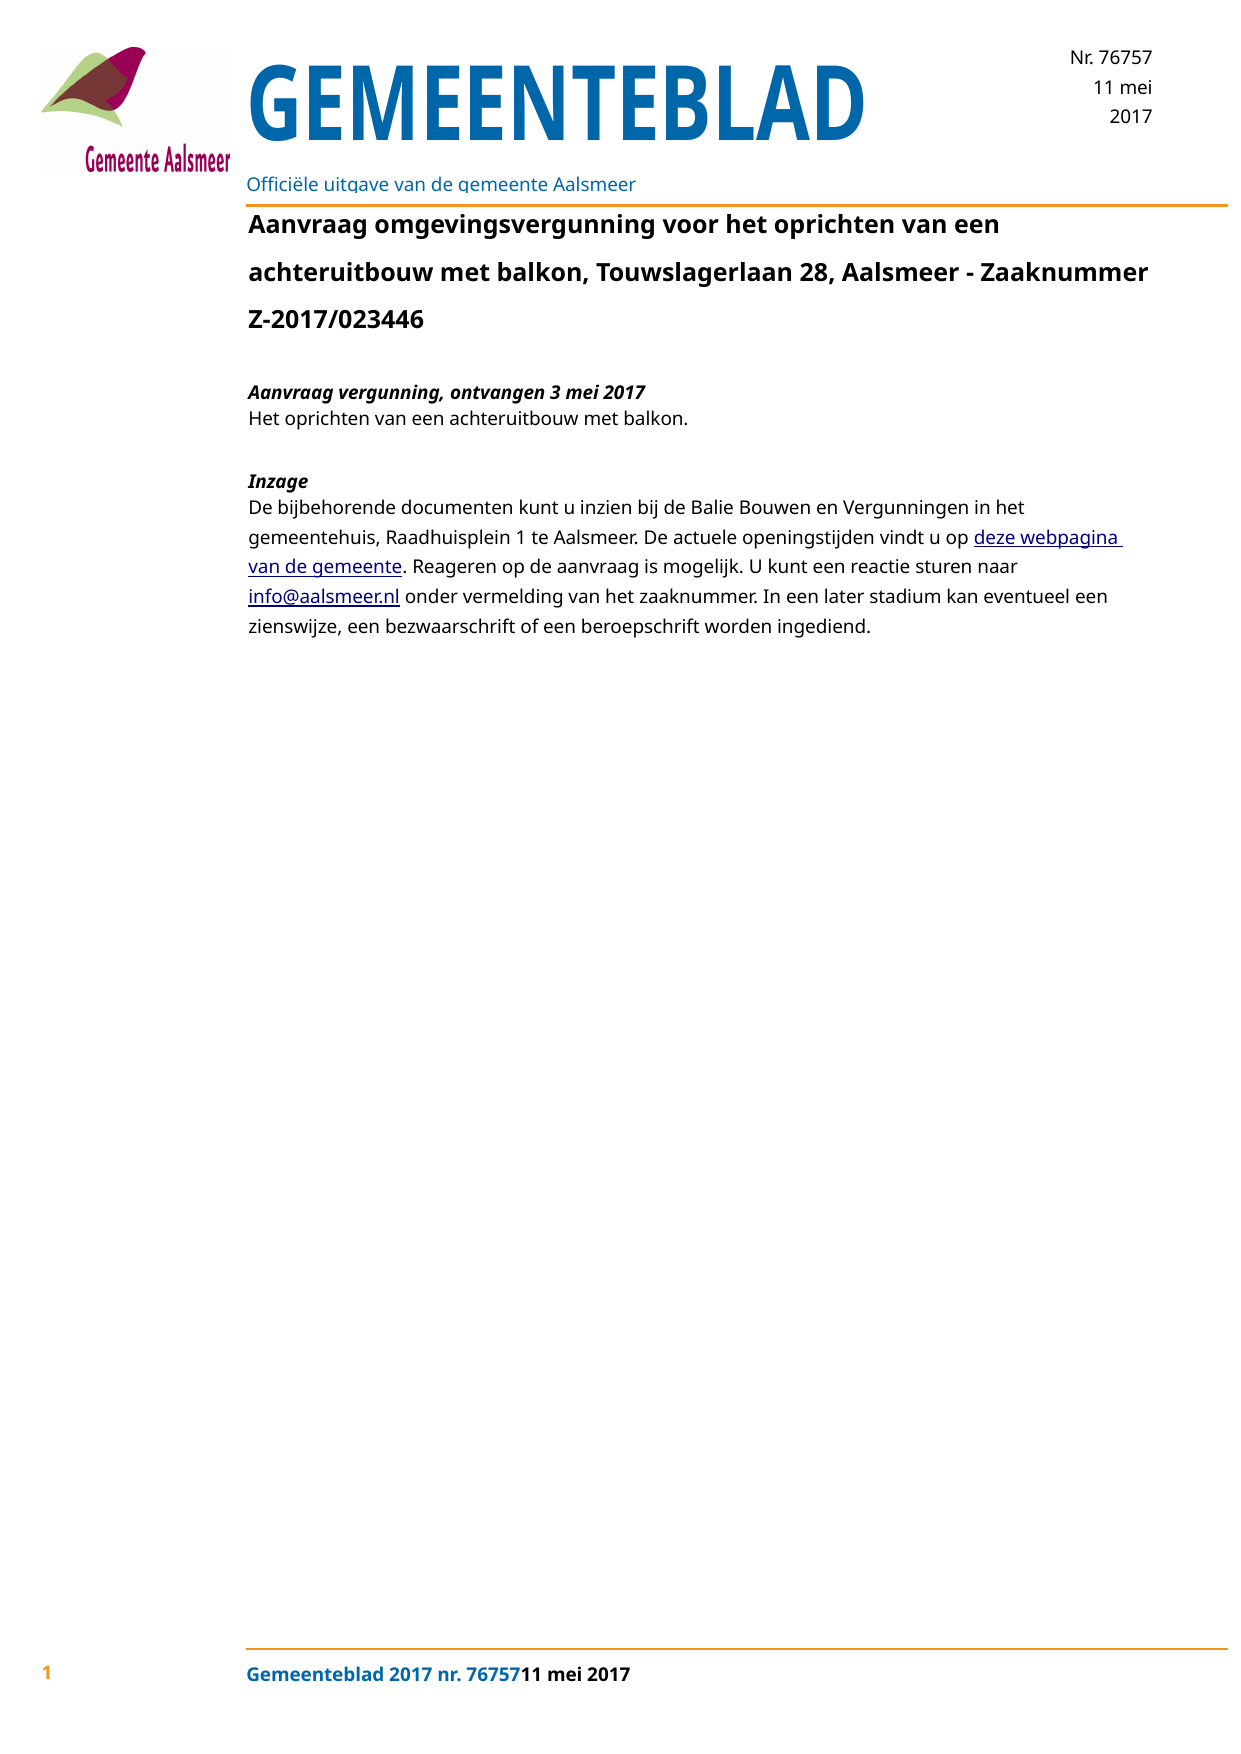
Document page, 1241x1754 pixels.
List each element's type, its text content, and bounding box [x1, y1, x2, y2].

picture [41, 47, 231, 172]
text ​ [248, 663, 1152, 689]
text De bijbehorende documenten kunt u inzien bij de Balie Bouwen en Vergunningen in het gemeentehuis, Raadhuisplein 1 te Aalsmeer. De actuele openingstijden vindt u op deze webpagina van de gemeente. Reageren op de aanvraag is mogelijk. U kunt een reactie sturen naar info@aalsmeer.nl onder vermelding van het zaaknummer. In een later stadium kan eventueel een zienswijze, een bezwaarschrift of een beroepschrift worden ingediend. [248, 494, 1152, 638]
text Aanvraag vergunning, ontvangen 3 mei 2017 [248, 379, 1152, 405]
text Inzage [248, 469, 1152, 494]
text Het oprichten van een achteruitbouw met balkon. [248, 405, 1152, 431]
text Aanvraag omgevingsvergunning voor het oprichten van een achteruitbouw met balkon, Touwslagerlaan 28, Aalsmeer - Zaaknummer Z-2017/023446 [248, 207, 1152, 336]
